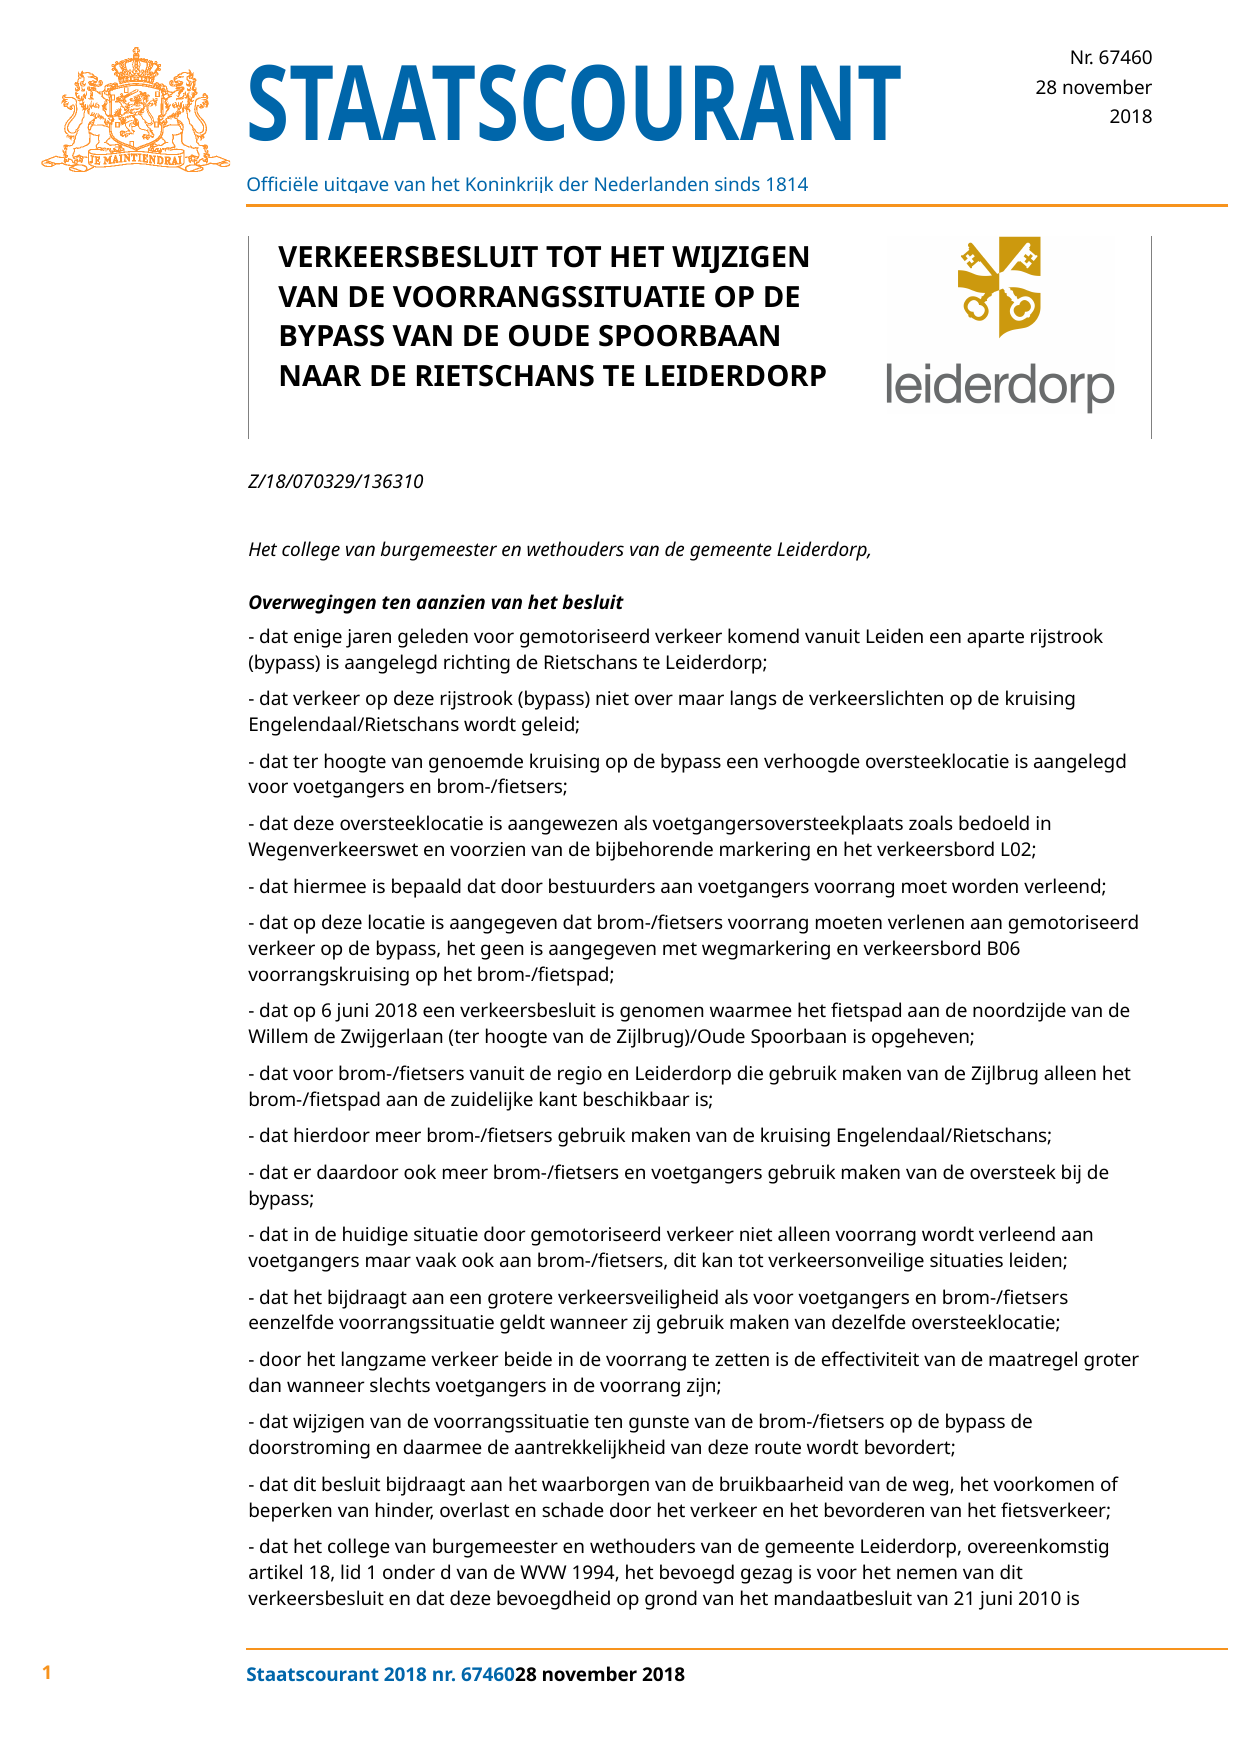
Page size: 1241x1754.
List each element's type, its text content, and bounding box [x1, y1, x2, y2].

table_header [1115, 236, 1151, 413]
text - dat in de huidige situatie door gemotoriseerd verkeer niet alleen voorrang wordt verleend aan voetgangers maar vaak ook aan brom-/fietsers, dit kan tot verkeersonveilige situaties leiden; [248, 1221, 1152, 1273]
text - dat hierdoor meer brom-/fietsers gebruik maken van de kruising Engelendaal/Rietschans; [248, 1122, 1152, 1148]
text Het college van burgemeester en wethouders van de gemeente Leiderdorp, [248, 536, 1152, 562]
picture [886, 236, 1115, 414]
text - dat het bijdraagt aan een grotere verkeersveiligheid als voor voetgangers en brom-/fietsers eenzelfde voorrangssituatie geldt wanneer zij gebruik maken van dezelfde oversteeklocatie; [248, 1284, 1152, 1335]
text - dat ter hoogte van genoemde kruising op de bypass een verhoogde oversteeklocatie is aangelegd voor voetgangers en brom-/fietsers; [248, 748, 1152, 799]
text - dat enige jaren geleden voor gemotoriseerd verkeer komend vanuit Leiden een aparte rijstrook (bypass) is aangelegd richting de Rietschans te Leiderdorp; [248, 623, 1152, 675]
text Z/18/070329/136310 [248, 469, 1152, 494]
table_header [850, 236, 886, 413]
text - dat dit besluit bijdraagt aan het waarborgen van de bruikbaarheid van de weg, het voorkomen of beperken van hinder, overlast en schade door het verkeer en het bevorderen van het fietsverkeer; [248, 1471, 1152, 1522]
table_header [850, 414, 1151, 439]
text - dat op deze locatie is aangegeven dat brom-/fietsers voorrang moeten verlenen aan gemotoriseerd verkeer op de bypass, het geen is aangegeven met wegmarkering en verkeersbord B06 voorrangskruising op het brom-/fietspad; [248, 909, 1152, 987]
text - dat voor brom-/fietsers vanuit de regio en Leiderdorp die gebruik maken van de Zijlbrug alleen het brom-/fietspad aan de zuidelijke kant beschikbaar is; [248, 1060, 1152, 1111]
text - dat er daardoor ook meer brom-/fietsers en voetgangers gebruik maken van de oversteek bij de bypass; [248, 1159, 1152, 1211]
text - dat het college van burgemeester en wethouders van de gemeente Leiderdorp, overeenkomstig artikel 18, lid 1 onder d van de WVW 1994, het bevoegd gezag is voor het nemen van dit verkeersbesluit en dat deze bevoegdheid op grond van het mandaatbesluit van 21 juni 2010 is [248, 1533, 1152, 1611]
text - dat op 6 juni 2018 een verkeersbesluit is genomen waarmee het fietspad aan de noordzijde van de Willem de Zwijgerlaan (ter hoogte van de Zijlbrug)/Oude Spoorbaan is opgeheven; [248, 998, 1152, 1049]
text Overwegingen ten aanzien van het besluit [248, 589, 1152, 615]
text - dat hiermee is bepaald dat door bestuurders aan voetgangers voorrang moet worden verleend; [248, 873, 1152, 898]
text - dat verkeer op deze rijstrook (bypass) niet over maar langs de verkeerslichten op de kruising Engelendaal/Rietschans wordt geleid; [248, 686, 1152, 737]
picture [41, 47, 231, 172]
text - door het langzame verkeer beide in de voorrang te zetten is de effectiviteit van de maatregel groter dan wanneer slechts voetgangers in de voorrang zijn; [248, 1346, 1152, 1398]
text - dat wijzigen van de voorrangssituatie ten gunste van de brom-/fietsers op de bypass de doorstroming en daarmee de aantrekkelijkheid van deze route wordt bevordert; [248, 1409, 1152, 1460]
table_header VERKEERSBESLUIT TOT HET WIJZIGEN VAN DE VOORRANGSSITUATIE OP DE BYPASS VAN DE OUDE SPOORBAAN NAAR DE RIETSCHANS TE LEIDERDORP [249, 236, 850, 439]
text - dat deze oversteeklocatie is aangewezen als voetgangersoversteekplaats zoals bedoeld in Wegenverkeerswet en voorzien van de bijbehorende markering en het verkeersbord L02; [248, 810, 1152, 862]
